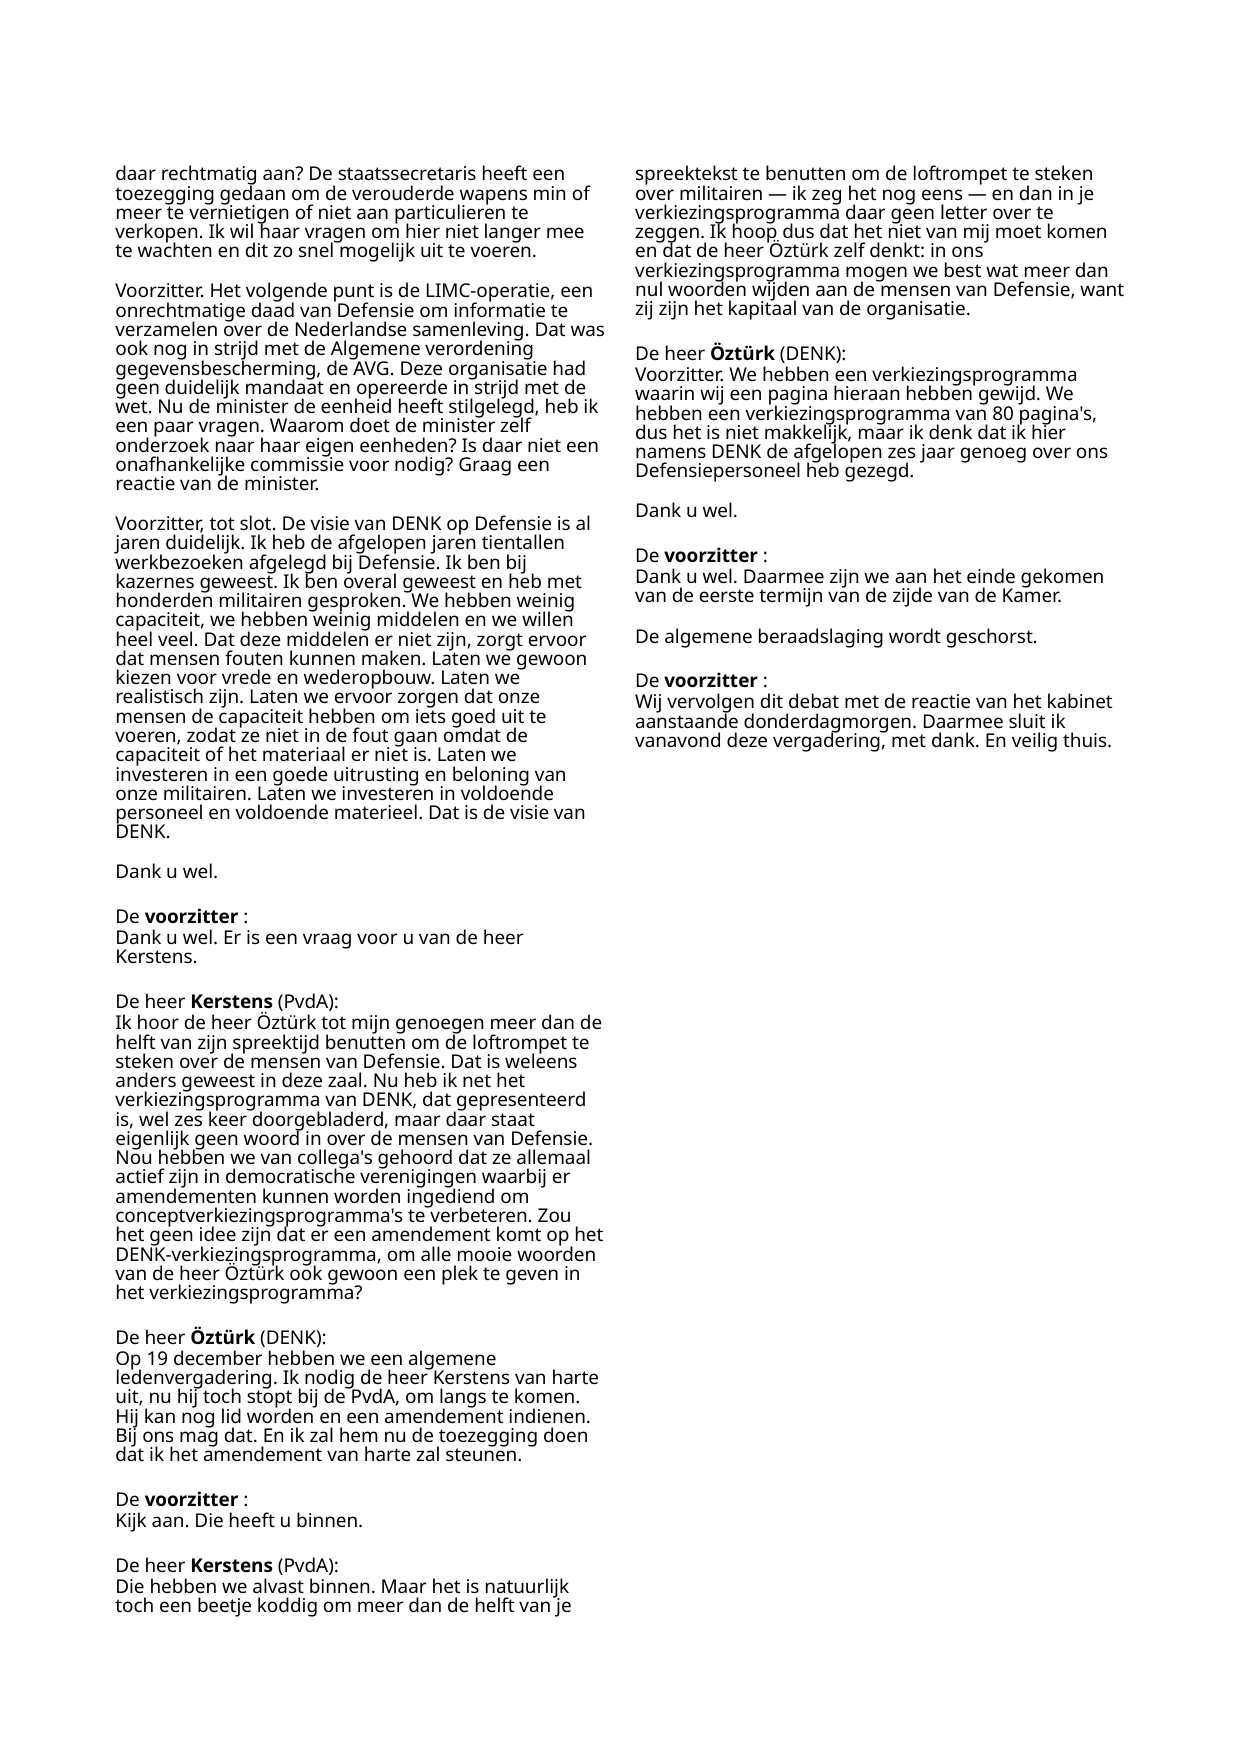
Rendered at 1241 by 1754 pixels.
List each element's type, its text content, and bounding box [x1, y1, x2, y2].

text Dank u wel. Daarmee zijn we aan het einde gekomen van de eerste termijn van de zijde van de Kamer. [635, 568, 1125, 607]
text De heer Öztürk (DENK): [115, 1324, 605, 1350]
text De heer Öztürk (DENK): [635, 340, 1125, 366]
text Die hebben we alvast binnen. Maar het is natuurlijk toch een beetje koddig om meer dan de helft van je [115, 1578, 605, 1617]
text De heer Kerstens (PvdA): [115, 1552, 605, 1578]
text Op 19 december hebben we een algemene ledenvergadering. Ik nodig de heer Kerstens van harte uit, nu hij toch stopt bij de PvdA, om langs te komen. Hij kan nog lid worden en een amendement indienen. Bij ons mag dat. En ik zal hem nu de toezegging doen dat ik het amendement van harte zal steunen. [115, 1350, 605, 1466]
text Voorzitter. We hebben een verkiezingsprogramma waarin wij een pagina hieraan hebben gewijd. We hebben een verkiezingsprogramma van 80 pagina's, dus het is niet makkelijk, maar ik denk dat ik hier namens DENK de afgelopen zes jaar genoeg over ons Defensiepersoneel heb gezegd. [635, 366, 1125, 482]
text Wij vervolgen dit debat met de reactie van het kabinet aanstaande donderdagmorgen. Daarmee sluit ik vanavond deze vergadering, met dank. En veilig thuis. [635, 693, 1125, 751]
text De voorzitter : [115, 1486, 605, 1512]
text De heer Kerstens (PvdA): [115, 989, 605, 1014]
text spreektekst te benutten om de loftrompet te steken over militairen — ik zeg het nog eens — en dan in je verkiezingsprogramma daar geen letter over te zeggen. Ik hoop dus dat het niet van mij moet komen en dat de heer Öztürk zelf denkt: in ons verkiezingsprogramma mogen we best wat meer dan nul woorden wijden aan de mensen van Defensie, want zij zijn het kapitaal van de organisatie. [635, 165, 1125, 319]
text Dank u wel. [115, 863, 605, 883]
text De algemene beraadslaging wordt geschorst. [635, 628, 1125, 647]
text Dank u wel. [635, 502, 1125, 522]
text Kijk aan. Die heeft u binnen. [115, 1512, 605, 1531]
text De voorzitter : [635, 542, 1125, 568]
text Voorzitter. Het volgende punt is de LIMC-operatie, een onrechtmatige daad van Defensie om informatie te verzamelen over de Nederlandse samenleving. Dat was ook nog in strijd met de Algemene verordening gegevensbescherming, de AVG. Deze organisatie had geen duidelijk mandaat en opereerde in strijd met de wet. Nu de minister de eenheid heeft stilgelegd, heb ik een paar vragen. Waarom doet de minister zelf onderzoek naar haar eigen eenheden? Is daar niet een onafhankelijke commissie voor nodig? Graag een reactie van de minister. [115, 282, 605, 494]
text De voorzitter : [635, 668, 1125, 693]
text Ik hoor de heer Öztürk tot mijn genoegen meer dan de helft van zijn spreektijd benutten om de loftrompet te steken over de mensen van Defensie. Dat is weleens anders geweest in deze zaal. Nu heb ik net het verkiezingsprogramma van DENK, dat gepresenteerd is, wel zes keer doorgebladerd, maar daar staat eigenlijk geen woord in over de mensen van Defensie. Nou hebben we van collega's gehoord dat ze allemaal actief zijn in democratische verenigingen waarbij er amendementen kunnen worden ingediend om conceptverkiezingsprogramma's te verbeteren. Zou het geen idee zijn dat er een amendement komt op het DENK-verkiezingsprogramma, om alle mooie woorden van de heer Öztürk ook gewoon een plek te geven in het verkiezingsprogramma? [115, 1014, 605, 1303]
text Dank u wel. Er is een vraag voor u van de heer Kerstens. [115, 929, 605, 968]
text Voorzitter, tot slot. De visie van DENK op Defensie is al jaren duidelijk. Ik heb de afgelopen jaren tientallen werkbezoeken afgelegd bij Defensie. Ik ben bij kazernes geweest. Ik ben overal geweest en heb met honderden militairen gesproken. We hebben weinig capaciteit, we hebben weinig middelen en we willen heel veel. Dat deze middelen er niet zijn, zorgt ervoor dat mensen fouten kunnen maken. Laten we gewoon kiezen voor vrede en wederopbouw. Laten we realistisch zijn. Laten we ervoor zorgen dat onze mensen de capaciteit hebben om iets goed uit te voeren, zodat ze niet in de fout gaan omdat de capaciteit of het materiaal er niet is. Laten we investeren in een goede uitrusting en beloning van onze militairen. Laten we investeren in voldoende personeel en voldoende materieel. Dat is de visie van DENK. [115, 515, 605, 843]
text De voorzitter : [115, 903, 605, 929]
text daar rechtmatig aan? De staatssecretaris heeft een toezegging gedaan om de verouderde wapens min of meer te vernietigen of niet aan particulieren te verkopen. Ik wil haar vragen om hier niet langer mee te wachten en dit zo snel mogelijk uit te voeren. [115, 165, 605, 262]
